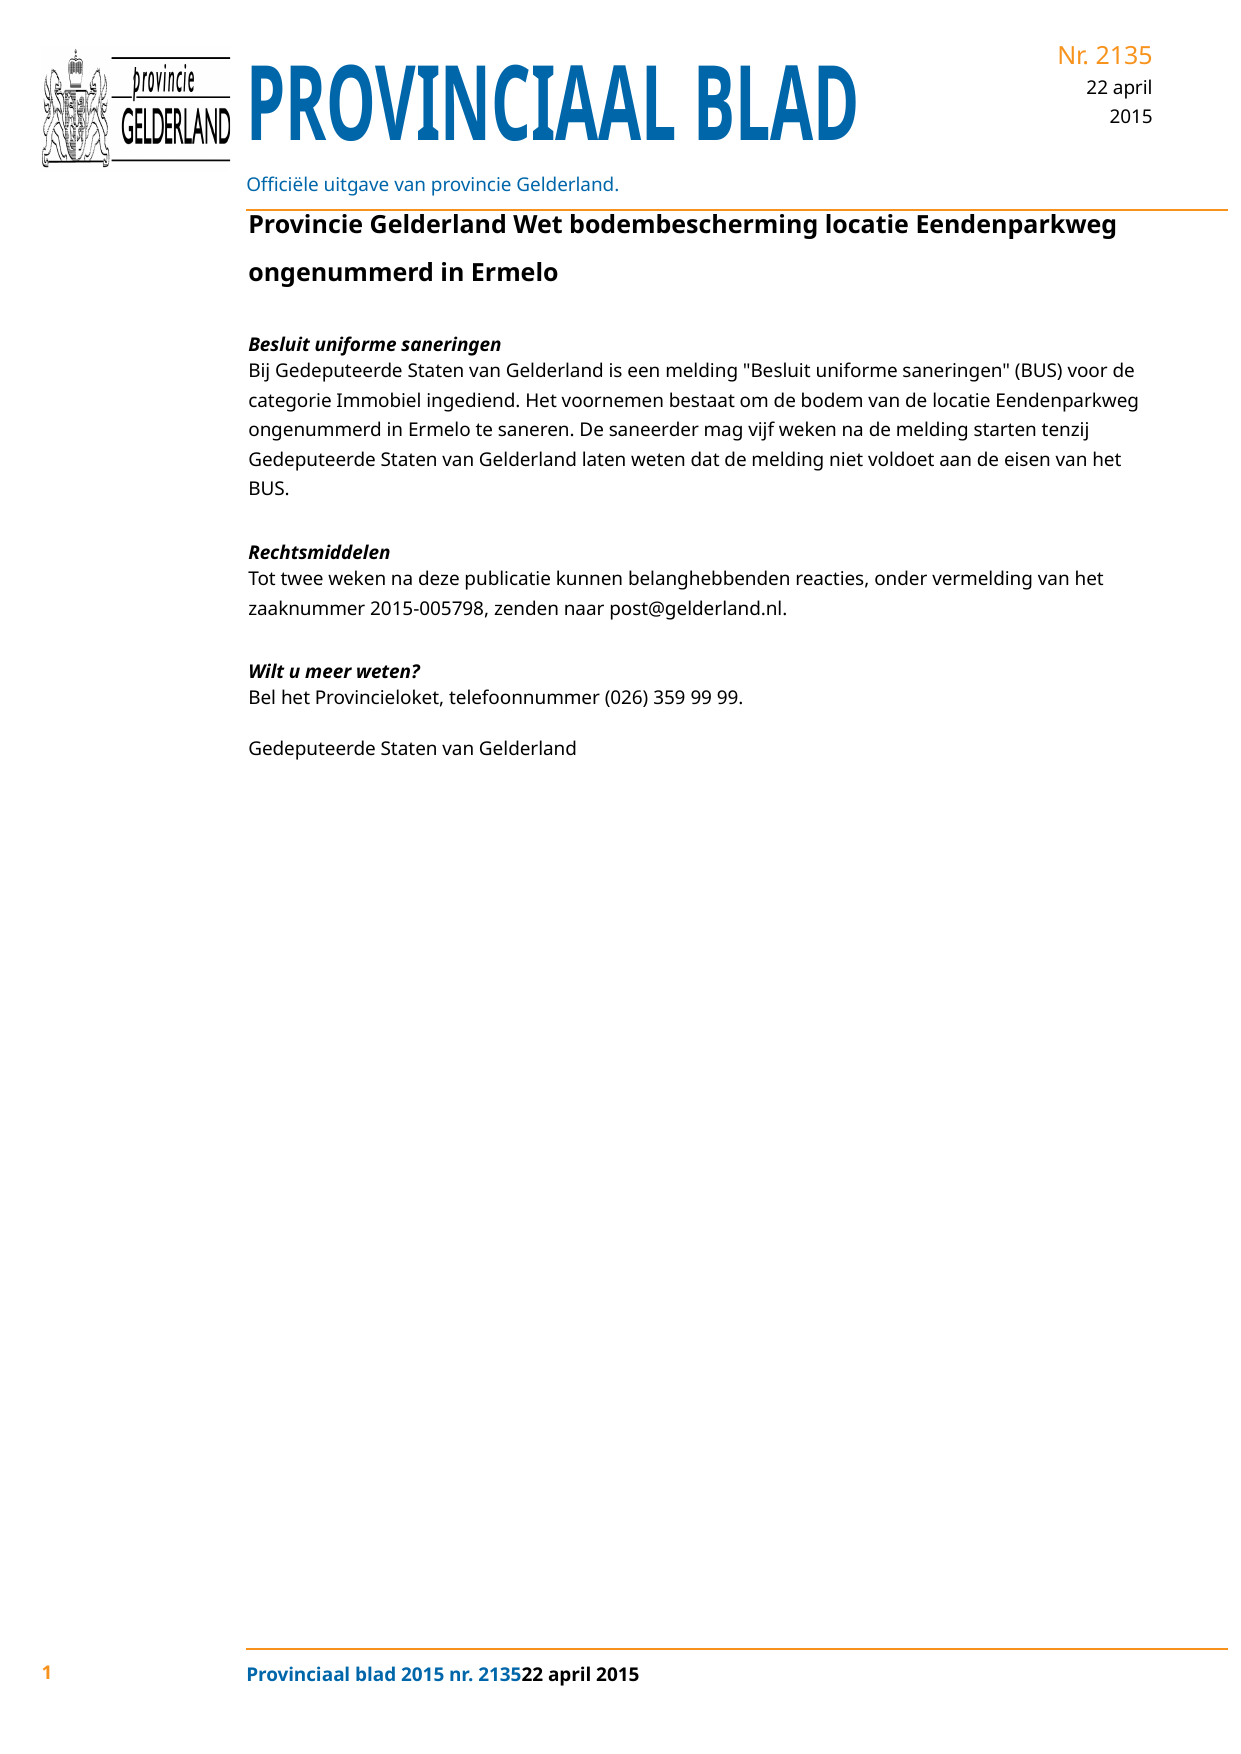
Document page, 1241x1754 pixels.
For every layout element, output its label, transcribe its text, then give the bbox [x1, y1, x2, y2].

text Bel het Provincieloket, telefoonnummer (026) 359 99 99. [248, 684, 1152, 710]
text Besluit uniforme saneringen [248, 331, 1152, 357]
text Provincie Gelderland Wet bodembescherming locatie Eendenparkweg ongenummerd in Ermelo [248, 211, 1152, 288]
text Tot twee weken na deze publicatie kunnen belanghebbenden reacties, onder vermelding van het zaaknummer 2015-005798, zenden naar post@gelderland.nl. [248, 565, 1152, 621]
text Rechtsmiddelen [248, 539, 1152, 565]
text Bij Gedeputeerde Staten van Gelderland is een melding "Besluit uniforme saneringen" (BUS) voor de categorie Immobiel ingediend. Het voornemen bestaat om de bodem van de locatie Eendenparkweg ongenummerd in Ermelo te saneren. De saneerder mag vijf weken na de melding starten tenzij Gedeputeerde Staten van Gelderland laten weten dat de melding niet voldoet aan de eisen van het BUS. [248, 357, 1152, 501]
picture [41, 47, 231, 172]
text Wilt u meer weten? [248, 659, 1152, 684]
text Gedeputeerde Staten van Gelderland [248, 735, 1152, 761]
